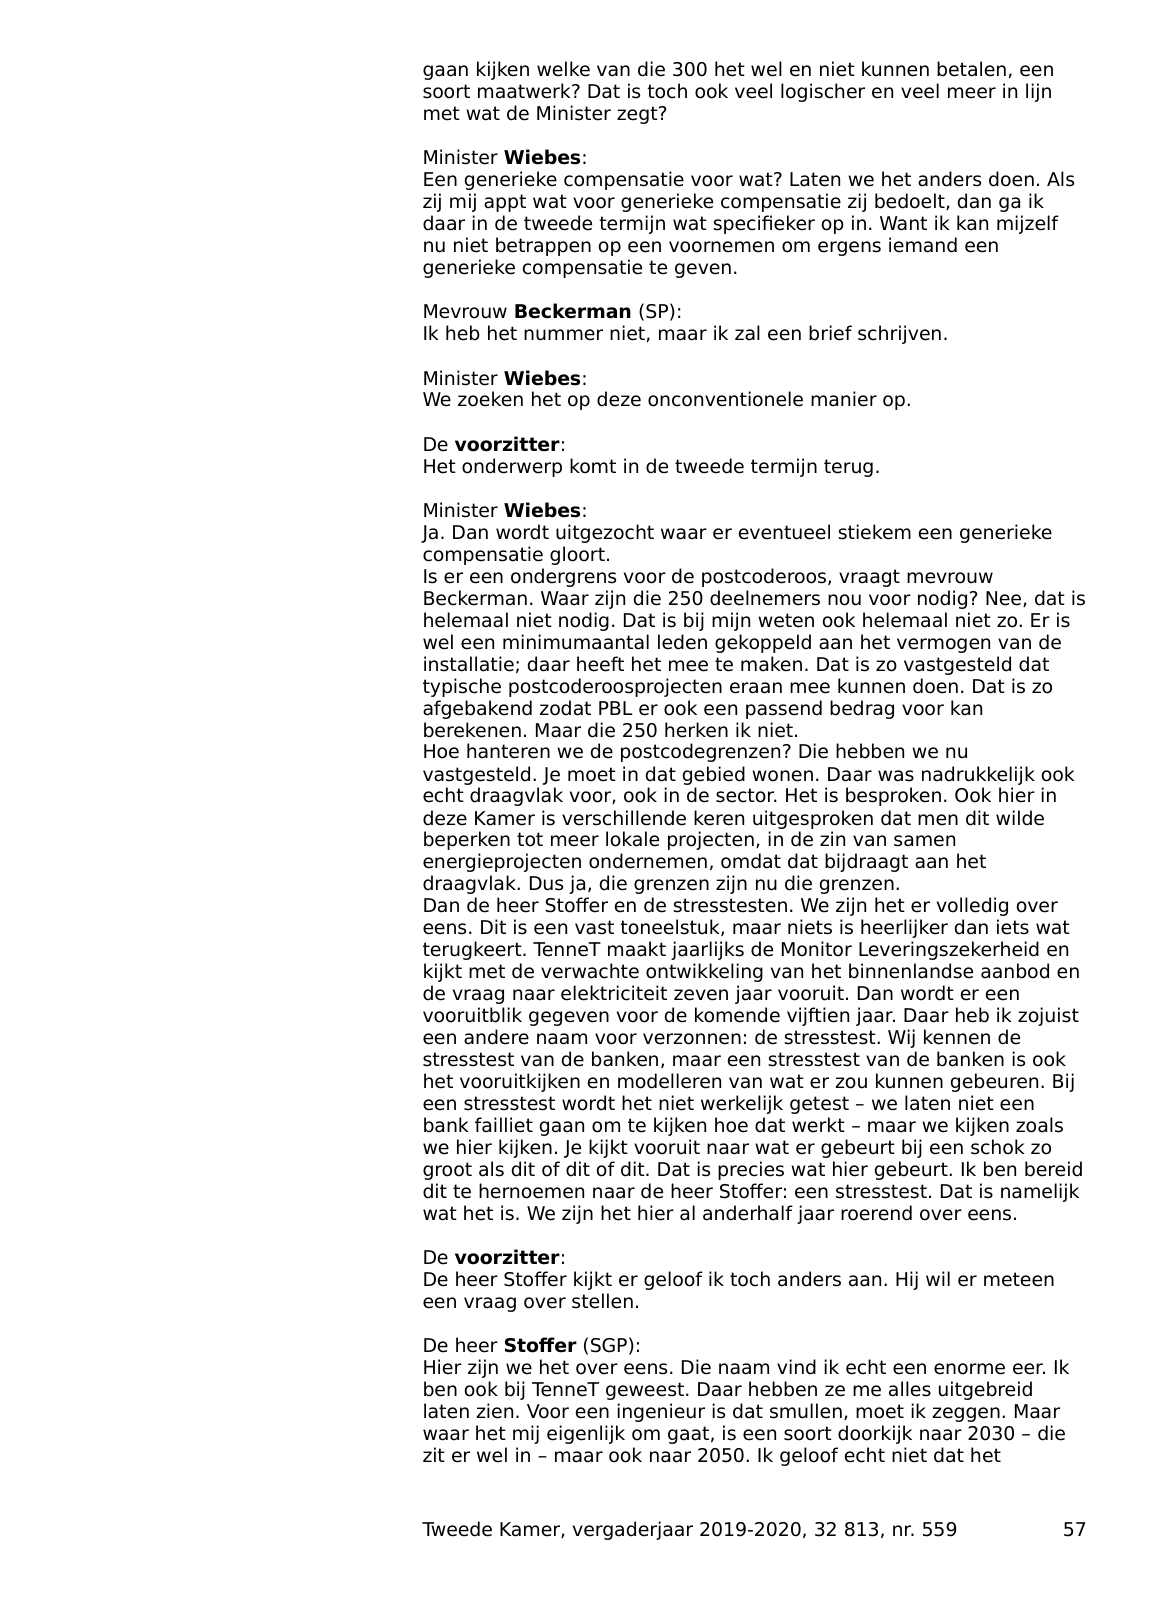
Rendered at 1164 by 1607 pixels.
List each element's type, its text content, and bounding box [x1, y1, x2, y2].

text Een generieke compensatie voor wat? Laten we het anders doen. Als zij mij appt wat voor generieke compensatie zij bedoelt, dan ga ik daar in de tweede termijn wat specifieker op in. Want ik kan mijzelf nu niet betrappen op een voornemen om ergens iemand een generieke compensatie te geven. [422, 169, 1087, 279]
text De voorzitter: [422, 433, 1087, 456]
text Dan de heer Stoffer en de stresstesten. We zijn het er volledig over eens. Dit is een vast toneelstuk, maar niets is heerlijker dan iets wat terugkeert. TenneT maakt jaarlijks de Monitor Leveringszekerheid en kijkt met de verwachte ontwikkeling van het binnenlandse aanbod en de vraag naar elektriciteit zeven jaar vooruit. Dan wordt er een vooruitblik gegeven voor de komende vijftien jaar. Daar heb ik zojuist een andere naam voor verzonnen: de stresstest. Wij kennen de stresstest van de banken, maar een stresstest van de banken is ook het vooruitkijken en modelleren van wat er zou kunnen gebeuren. Bij een stresstest wordt het niet werkelijk getest – we laten niet een bank failliet gaan om te kijken hoe dat werkt – maar we kijken zoals we hier kijken. Je kijkt vooruit naar wat er gebeurt bij een schok zo groot als dit of dit of dit. Dat is precies wat hier gebeurt. Ik ben bereid dit te hernoemen naar de heer Stoffer: een stresstest. Dat is namelijk wat het is. We zijn het hier al anderhalf jaar roerend over eens. [422, 895, 1087, 1225]
text Hoe hanteren we de postcodegrenzen? Die hebben we nu vastgesteld. Je moet in dat gebied wonen. Daar was nadrukkelijk ook echt draagvlak voor, ook in de sector. Het is besproken. Ook hier in deze Kamer is verschillende keren uitgesproken dat men dit wilde beperken tot meer lokale projecten, in de zin van samen energieprojecten ondernemen, omdat dat bijdraagt aan het draagvlak. Dus ja, die grenzen zijn nu die grenzen. [422, 741, 1087, 895]
text Is er een ondergrens voor de postcoderoos, vraagt mevrouw Beckerman. Waar zijn die 250 deelnemers nou voor nodig? Nee, dat is helemaal niet nodig. Dat is bij mijn weten ook helemaal niet zo. Er is wel een minimumaantal leden gekoppeld aan het vermogen van de installatie; daar heeft het mee te maken. Dat is zo vastgesteld dat typische postcoderoosprojecten eraan mee kunnen doen. Dat is zo afgebakend zodat PBL er ook een passend bedrag voor kan berekenen. Maar die 250 herken ik niet. [422, 566, 1087, 741]
text Ik heb het nummer niet, maar ik zal een brief schrijven. [422, 323, 1087, 345]
text De voorzitter: [422, 1247, 1087, 1269]
text De heer Stoffer (SGP): [422, 1335, 1087, 1357]
text Minister Wiebes: [422, 147, 1087, 169]
text Hier zijn we het over eens. Die naam vind ik echt een enorme eer. Ik ben ook bij TenneT geweest. Daar hebben ze me alles uitgebreid laten zien. Voor een ingenieur is dat smullen, moet ik zeggen. Maar waar het mij eigenlijk om gaat, is een soort doorkijk naar 2030 – die zit er wel in – maar ook naar 2050. Ik geloof echt niet dat het [422, 1357, 1087, 1467]
text Minister Wiebes: [422, 367, 1087, 389]
text We zoeken het op deze onconventionele manier op. [422, 389, 1087, 411]
text gaan kijken welke van die 300 het wel en niet kunnen betalen, een soort maatwerk? Dat is toch ook veel logischer en veel meer in lijn met wat de Minister zegt? [422, 59, 1087, 125]
text De heer Stoffer kijkt er geloof ik toch anders aan. Hij wil er meteen een vraag over stellen. [422, 1269, 1087, 1313]
text Minister Wiebes: [422, 500, 1087, 522]
text Ja. Dan wordt uitgezocht waar er eventueel stiekem een generieke compensatie gloort. [422, 522, 1087, 566]
text Het onderwerp komt in de tweede termijn terug. [422, 456, 1087, 477]
text Mevrouw Beckerman (SP): [422, 301, 1087, 323]
